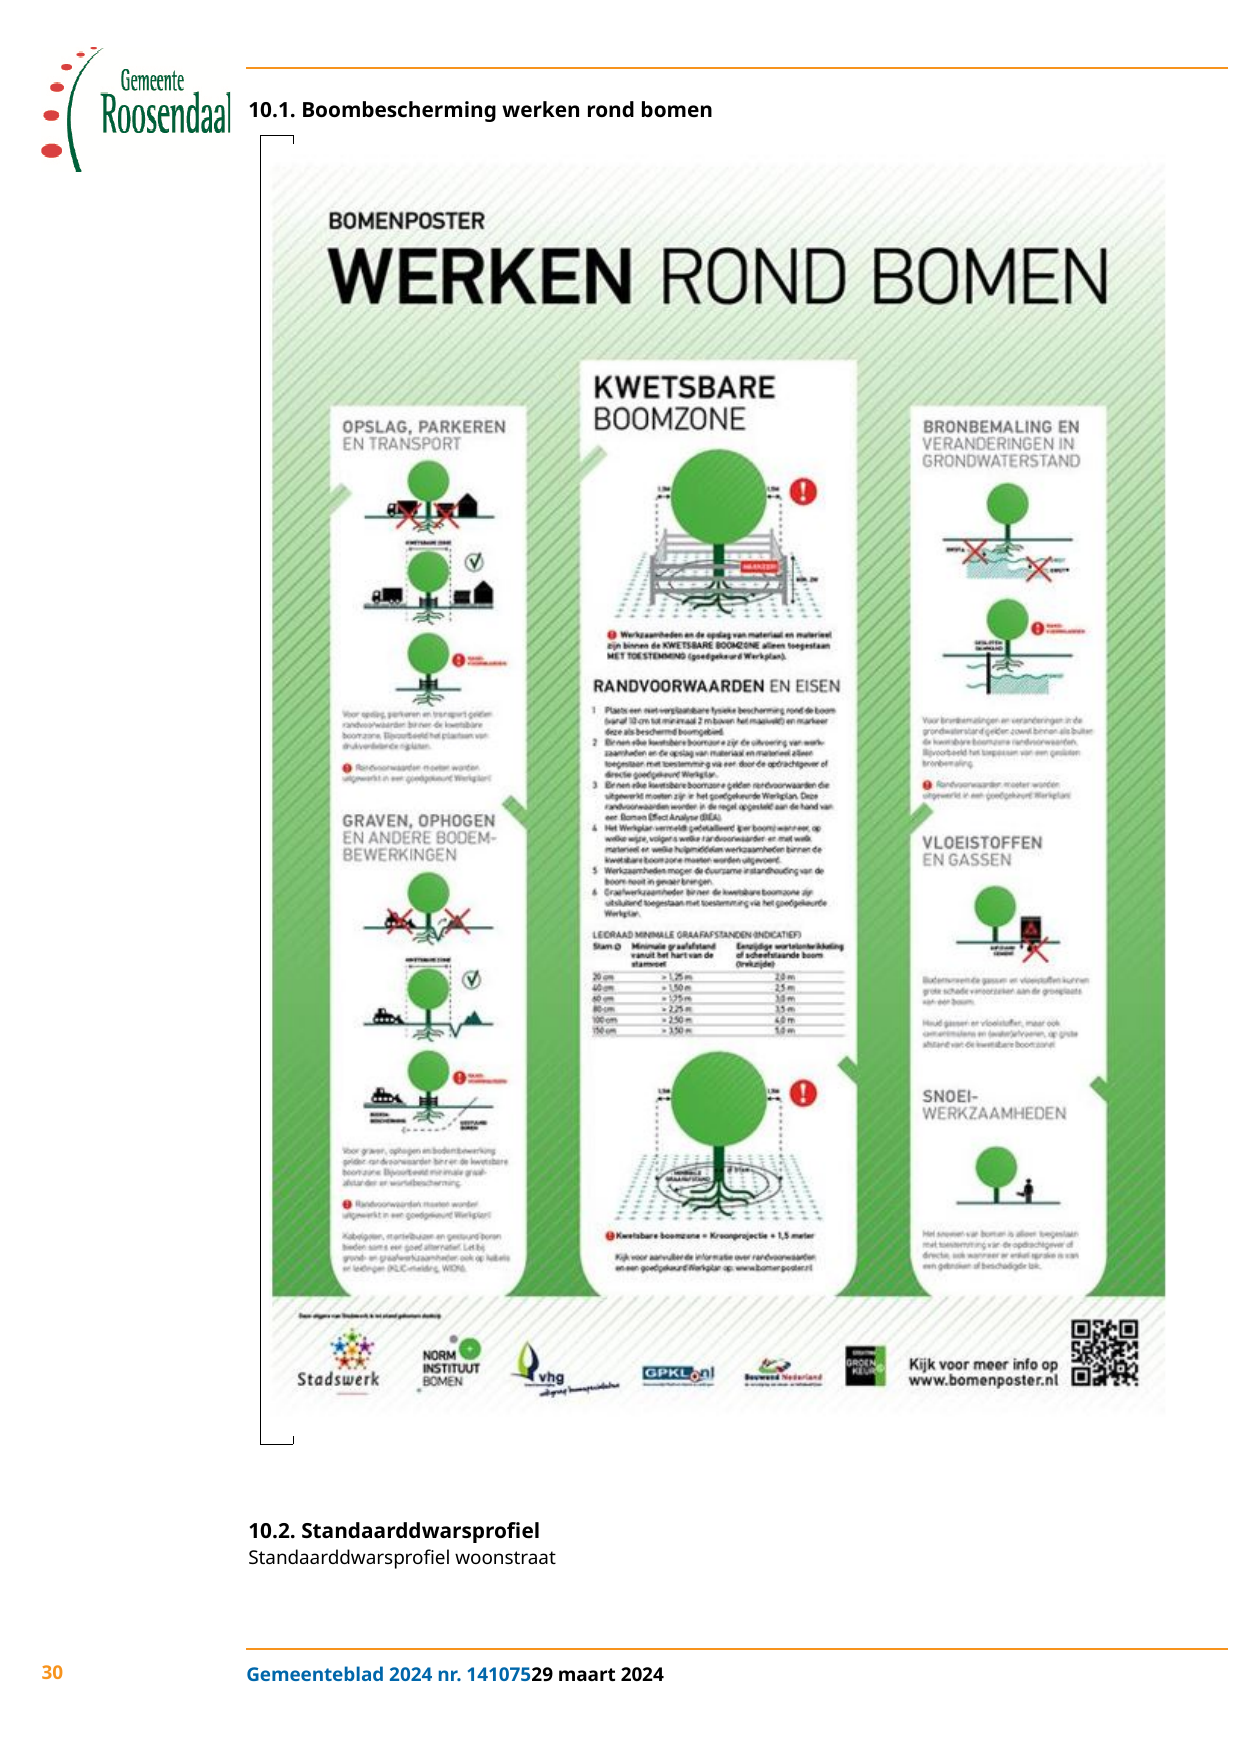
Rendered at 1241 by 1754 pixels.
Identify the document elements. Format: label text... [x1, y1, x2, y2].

picture [268, 144, 1173, 1436]
text 10.1. Boombescherming werken rond bomen [248, 95, 1152, 123]
text Standaarddwarsprofiel woonstraat [248, 1544, 1152, 1570]
picture [41, 47, 231, 172]
text 10.2. Standaarddwarsprofiel [248, 1516, 1152, 1544]
